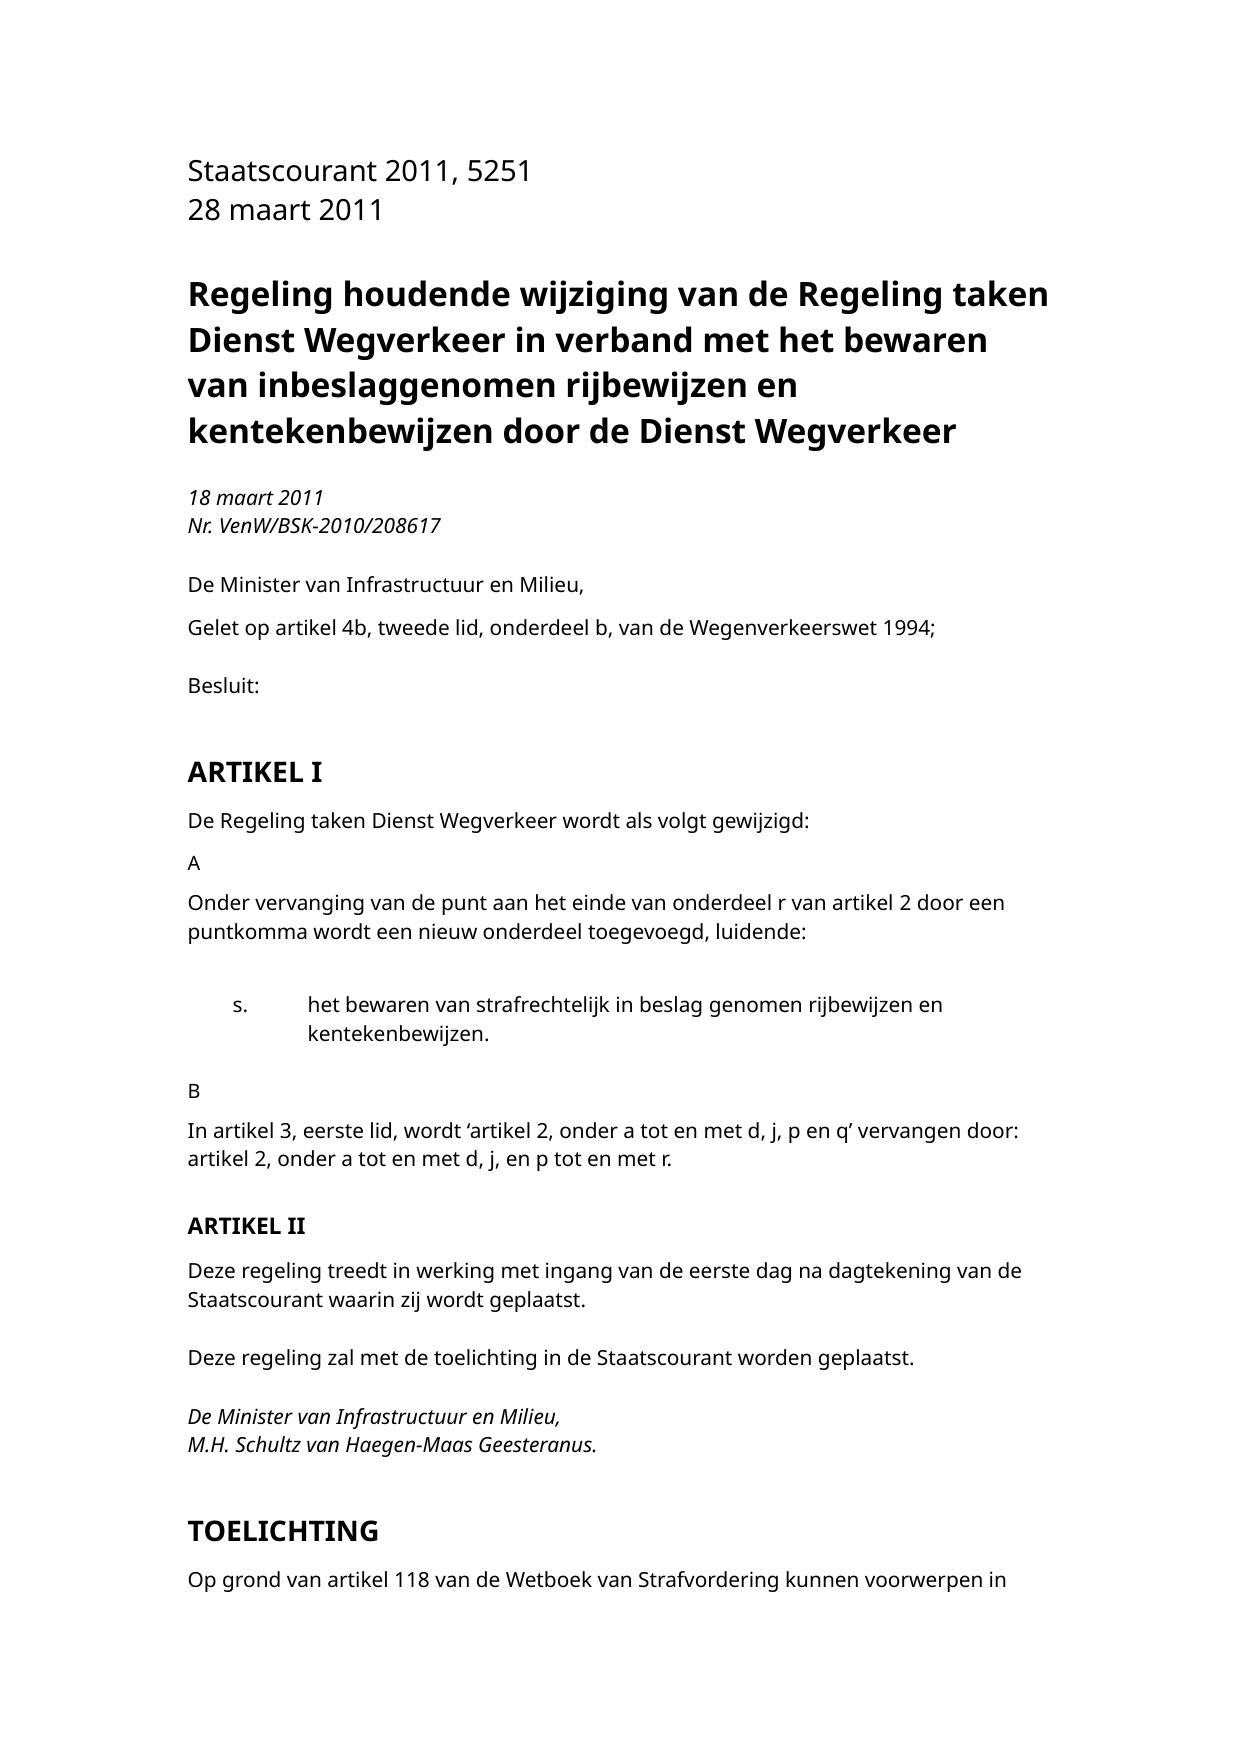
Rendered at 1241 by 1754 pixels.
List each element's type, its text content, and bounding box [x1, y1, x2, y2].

text De Minister van Infrastructuur en Milieu, [187, 1402, 1053, 1430]
text Besluit: [187, 672, 1053, 700]
subtitle Regeling houdende wijziging van de Regeling taken Dienst Wegverkeer in verband met het bewaren van inbeslaggenomen rijbewijzen en kentekenbewijzen door de Dienst Wegverkeer [187, 271, 1053, 453]
subtitle ARTIKEL I [187, 753, 1053, 791]
text Deze regeling zal met de toelichting in de Staatscourant worden geplaatst. [187, 1343, 1053, 1372]
text 18 maart 2011 [187, 483, 1053, 511]
text Gelet op artikel 4b, tweede lid, onderdeel b, van de Wegenverkeerswet 1994; [187, 613, 1053, 642]
text De Regeling taken Dienst Wegverkeer wordt als volgt gewijzigd: [187, 806, 1053, 835]
text Deze regeling treedt in werking met ingang van de eerste dag na dagtekening van de Staatscourant waarin zij wordt geplaatst. [187, 1257, 1053, 1313]
text B [187, 1077, 1053, 1104]
text Staatscourant 2011, 5251 [187, 150, 1053, 190]
text Op grond van artikel 118 van de Wetboek van Strafvordering kunnen voorwerpen in [187, 1565, 1053, 1593]
text De Minister van Infrastructuur en Milieu, [187, 570, 1053, 598]
text A [187, 850, 1053, 877]
text 28 maart 2011 [187, 190, 1053, 229]
text Nr. VenW/BSK-2010/208617 [187, 511, 1053, 540]
list het bewaren van strafrechtelijk in beslag genomen rijbewijzen en kentekenbewijzen. [232, 990, 1053, 1047]
text Onder vervanging van de punt aan het einde van onderdeel r van artikel 2 door een puntkomma wordt een nieuw onderdeel toegevoegd, luidende: [187, 888, 1053, 945]
text In artikel 3, eerste lid, wordt ‘artikel 2, onder a tot en met d, j, p en q’ vervangen door: artikel 2, onder a tot en met d, j, en p tot en met r. [187, 1116, 1053, 1173]
subtitle TOELICHTING [187, 1511, 1053, 1550]
text M.H. Schultz van Haegen-Maas Geesteranus. [187, 1430, 1053, 1459]
subtitle ARTIKEL II [187, 1210, 1053, 1242]
